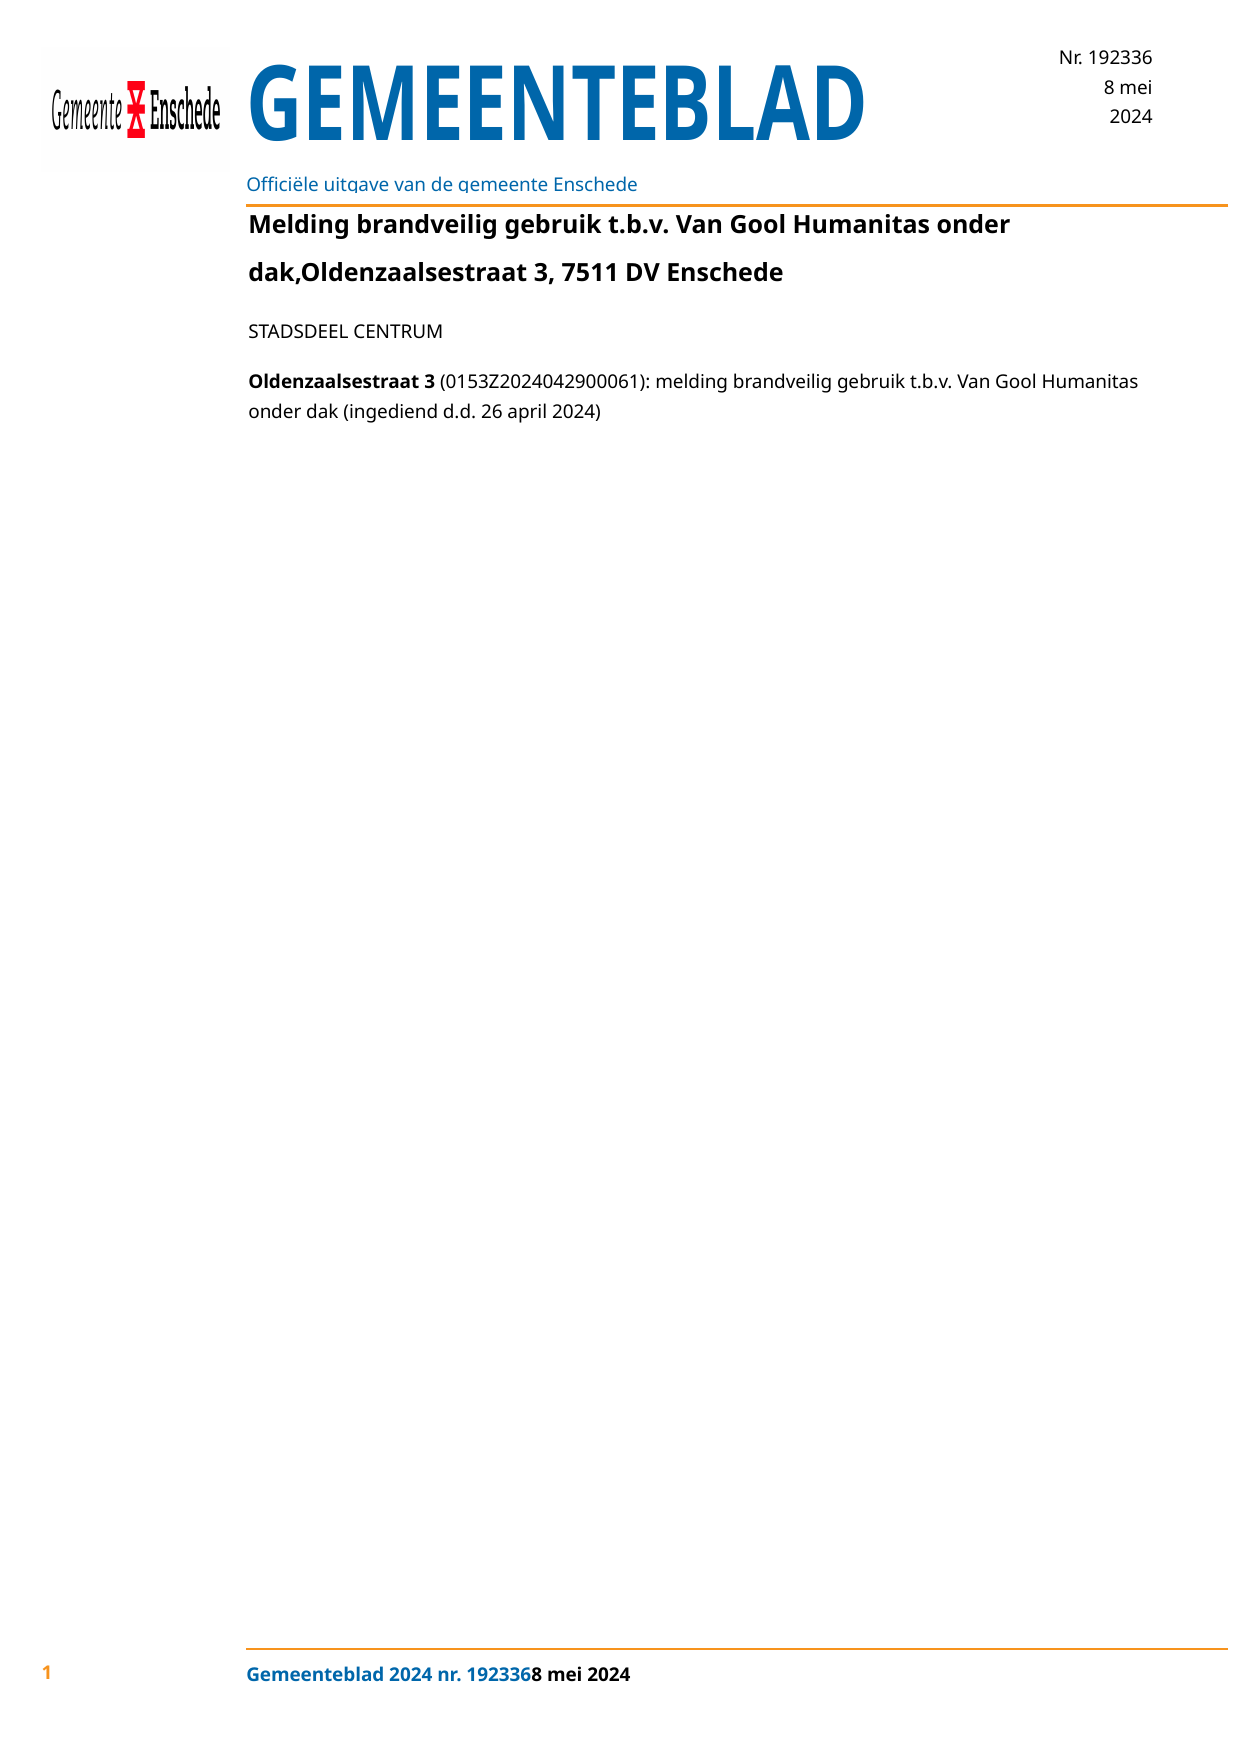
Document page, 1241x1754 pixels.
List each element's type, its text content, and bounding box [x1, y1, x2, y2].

text Oldenzaalsestraat 3 (0153Z2024042900061): melding brandveilig gebruik t.b.v. Van Gool Humanitas onder dak (ingediend d.d. 26 april 2024) [248, 368, 1152, 424]
text Melding brandveilig gebruik t.b.v. Van Gool Humanitas onder dak,Oldenzaalsestraat 3, 7511 DV Enschede [248, 207, 1152, 288]
text STADSDEEL CENTRUM [248, 318, 1152, 344]
picture [41, 47, 231, 172]
